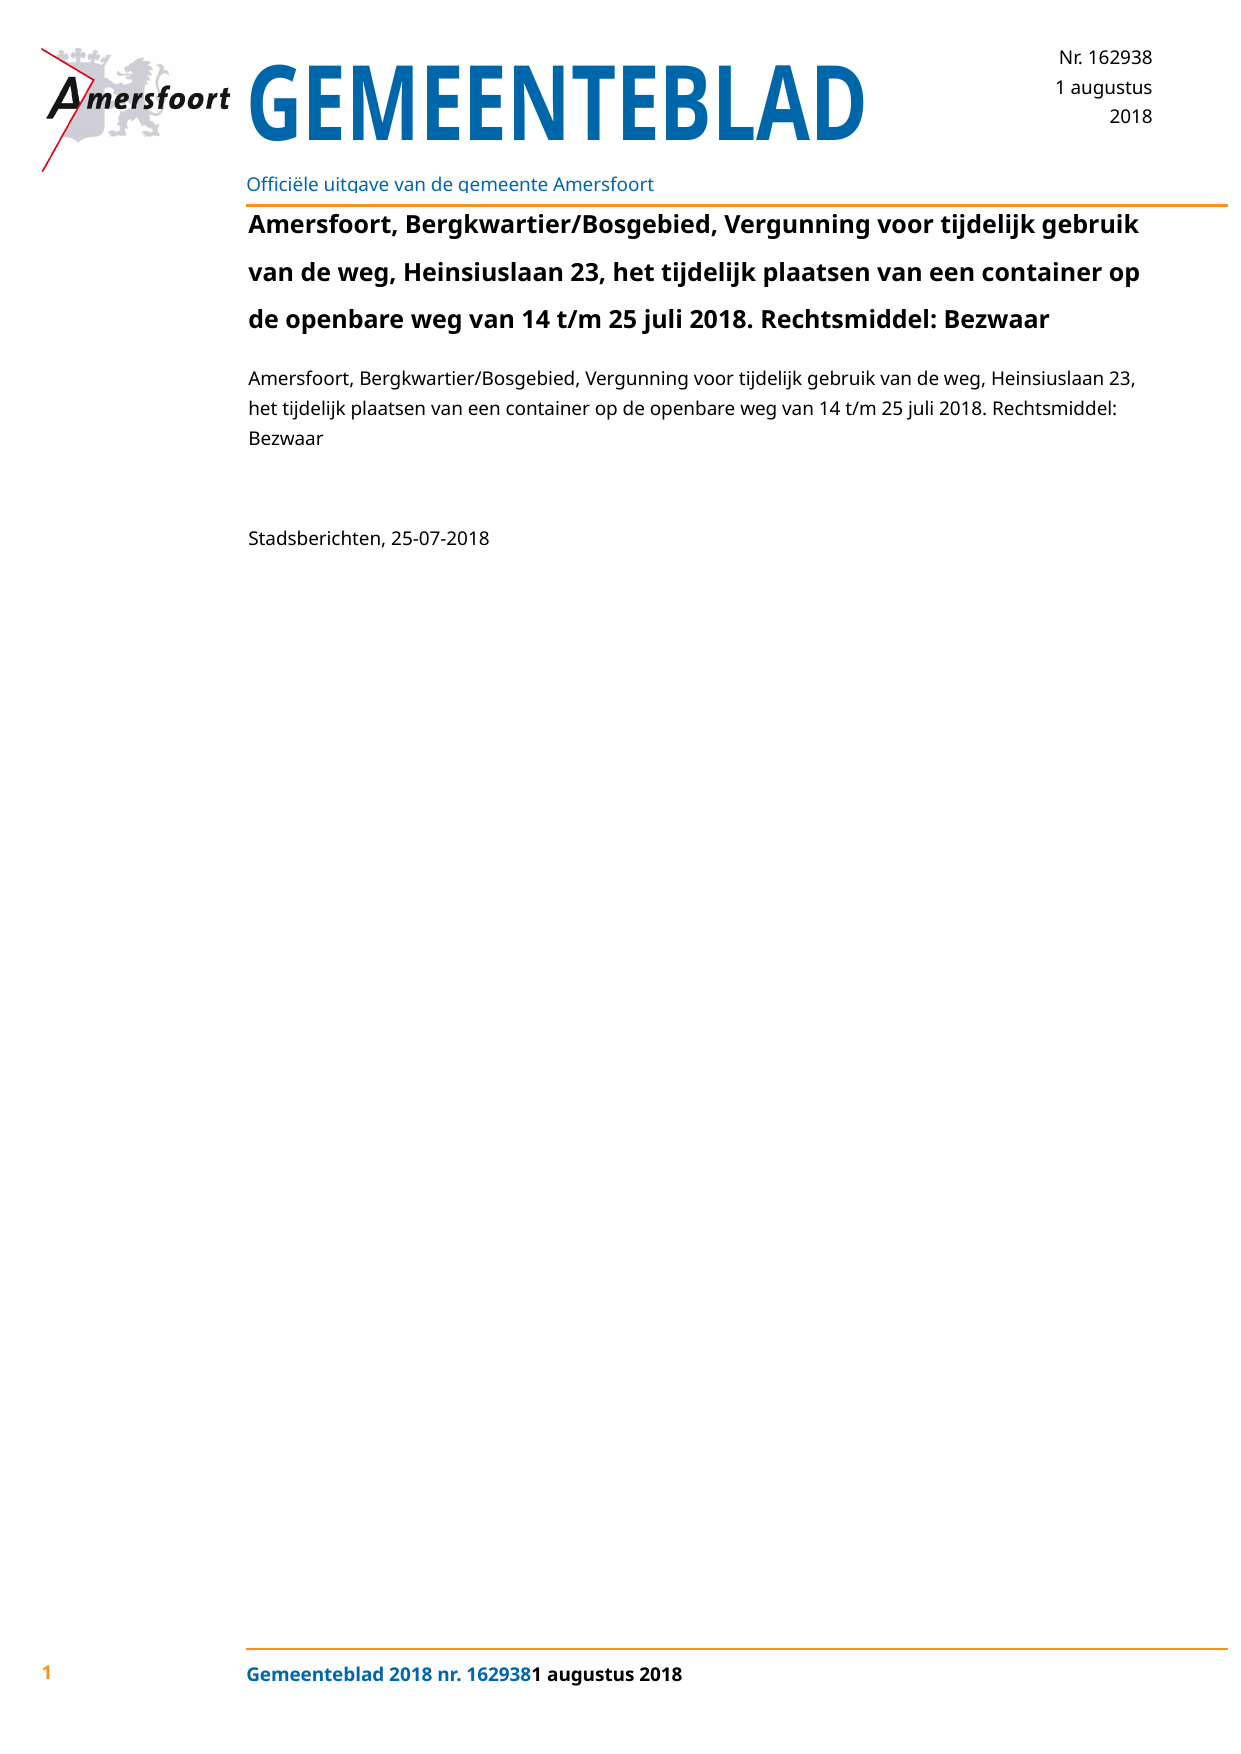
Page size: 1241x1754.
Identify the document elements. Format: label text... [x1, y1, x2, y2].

text Stadsberichten, 25-07-2018 [248, 526, 1152, 551]
text Amersfoort, Bergkwartier/Bosgebied, Vergunning voor tijdelijk gebruik van de weg, Heinsiuslaan 23, het tijdelijk plaatsen van een container op de openbare weg van 14 t/m 25 juli 2018. Rechtsmiddel: Bezwaar [248, 366, 1152, 450]
picture [41, 47, 231, 172]
text Amersfoort, Bergkwartier/Bosgebied, Vergunning voor tijdelijk gebruik van de weg, Heinsiuslaan 23, het tijdelijk plaatsen van een container op de openbare weg van 14 t/m 25 juli 2018. Rechtsmiddel: Bezwaar [248, 207, 1152, 336]
